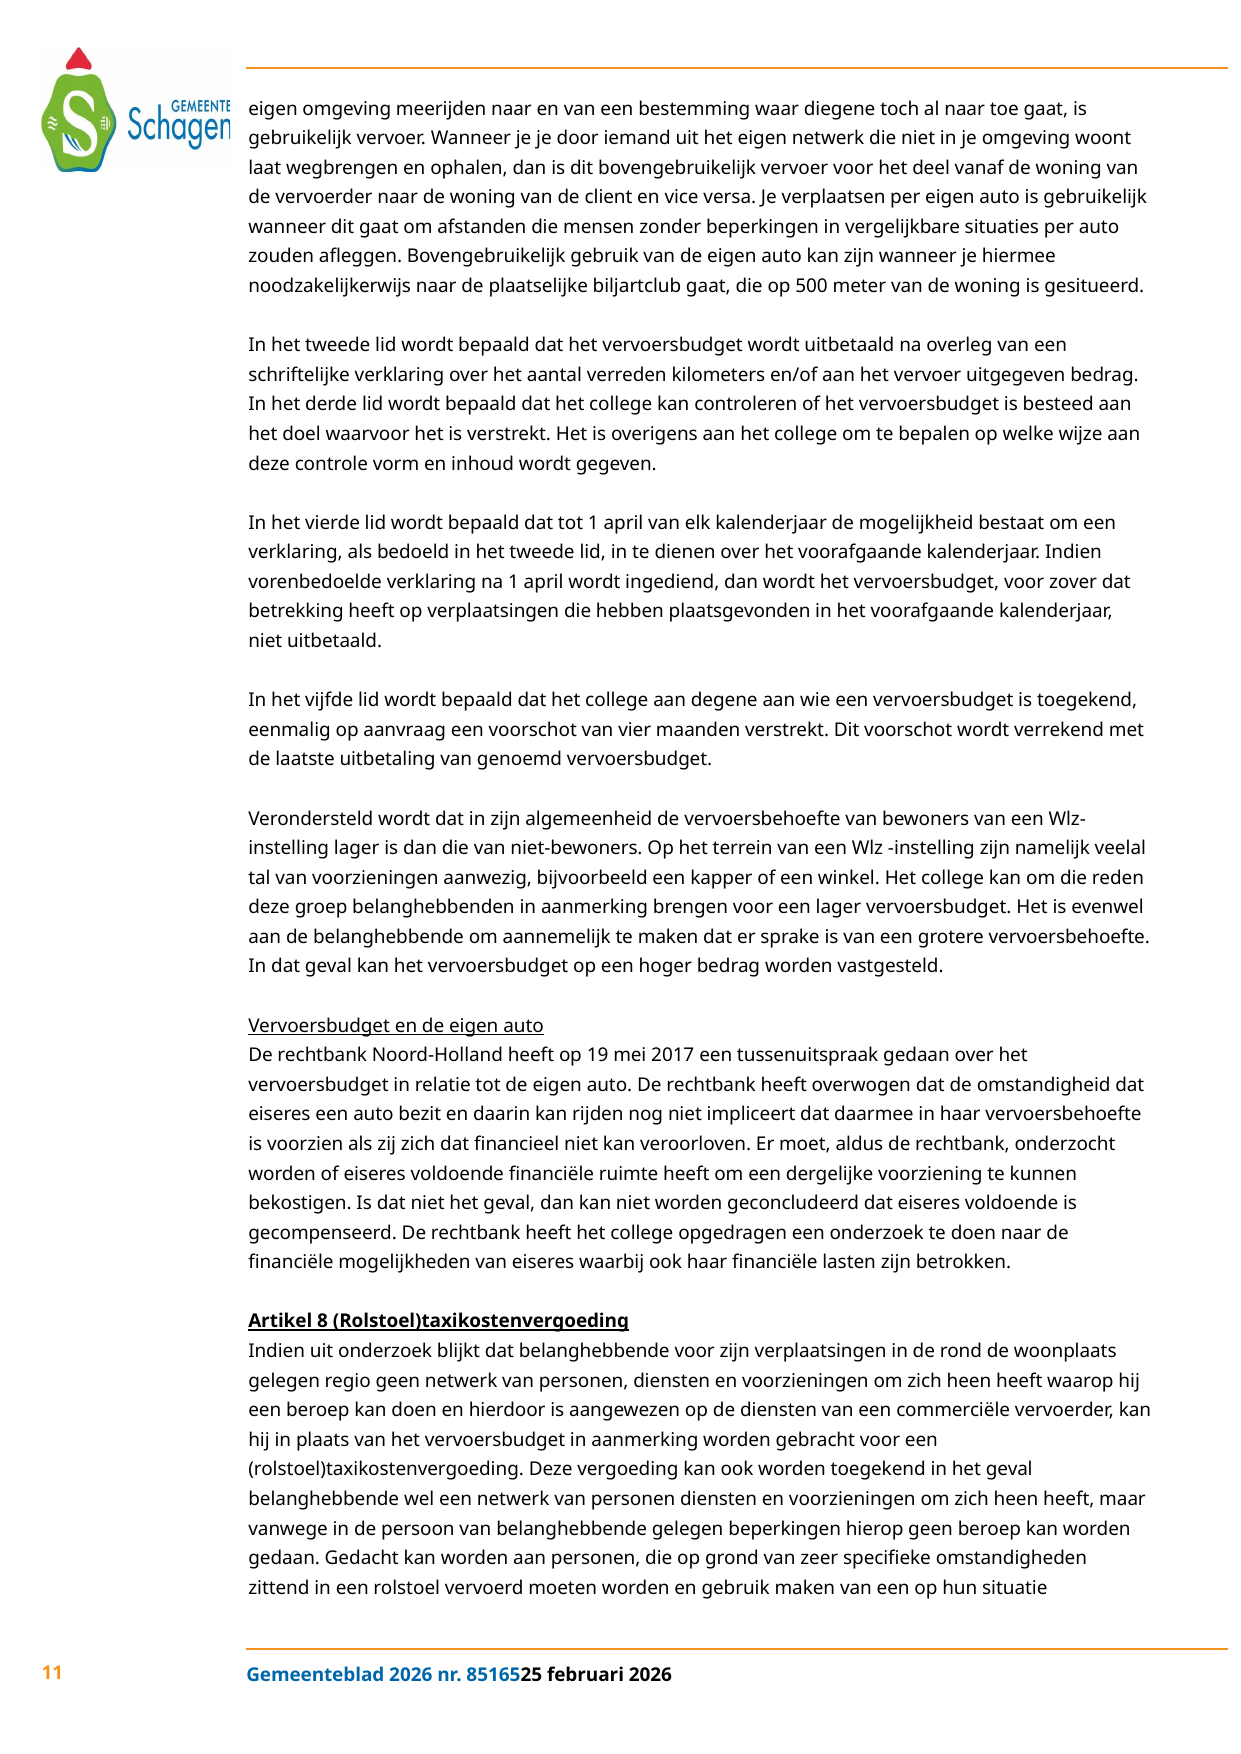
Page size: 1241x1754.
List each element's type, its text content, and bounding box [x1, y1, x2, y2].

text Indien uit onderzoek blijkt dat belanghebbende voor zijn verplaatsingen in de rond de woonplaats gelegen regio geen netwerk van personen, diensten en voorzieningen om zich heen heeft waarop hij een beroep kan doen en hierdoor is aangewezen op de diensten van een commerciële vervoerder, kan hij in plaats van het vervoersbudget in aanmerking worden gebracht voor een (rolstoel)taxikostenvergoeding. Deze vergoeding kan ook worden toegekend in het geval belanghebbende wel een netwerk van personen diensten en voorzieningen om zich heen heeft, maar vanwege in de persoon van belanghebbende gelegen beperkingen hierop geen beroep kan worden gedaan. Gedacht kan worden aan personen, die op grond van zeer specifieke omstandigheden zittend in een rolstoel vervoerd moeten worden en gebruik maken van een op hun situatie [248, 1337, 1152, 1600]
text Artikel 8 (Rolstoel)taxikostenvergoeding [248, 1308, 1152, 1333]
text eigen omgeving meerijden naar en van een bestemming waar diegene toch al naar toe gaat, is gebruikelijk vervoer. Wanneer je je door iemand uit het eigen netwerk die niet in je omgeving woont laat wegbrengen en ophalen, dan is dit bovengebruikelijk vervoer voor het deel vanaf de woning van de vervoerder naar de woning van de client en vice versa. Je verplaatsen per eigen auto is gebruikelijk wanneer dit gaat om afstanden die mensen zonder beperkingen in vergelijkbare situaties per auto zouden afleggen. Bovengebruikelijk gebruik van de eigen auto kan zijn wanneer je hiermee noodzakelijkerwijs naar de plaatselijke biljartclub gaat, die op 500 meter van de woning is gesitueerd. [248, 95, 1152, 298]
text De rechtbank Noord-Holland heeft op 19 mei 2017 een tussenuitspraak gedaan over het vervoersbudget in relatie tot de eigen auto. De rechtbank heeft overwogen dat de omstandigheid dat eiseres een auto bezit en daarin kan rijden nog niet impliceert dat daarmee in haar vervoersbehoefte is voorzien als zij zich dat financieel niet kan veroorloven. Er moet, aldus de rechtbank, onderzocht worden of eiseres voldoende financiële ruimte heeft om een dergelijke voorziening te kunnen bekostigen. Is dat niet het geval, dan kan niet worden geconcludeerd dat eiseres voldoende is gecompenseerd. De rechtbank heeft het college opgedragen een onderzoek te doen naar de financiële mogelijkheden van eiseres waarbij ook haar financiële lasten zijn betrokken. [248, 1041, 1152, 1274]
text In het vierde lid wordt bepaald dat tot 1 april van elk kalenderjaar de mogelijkheid bestaat om een verklaring, als bedoeld in het tweede lid, in te dienen over het voorafgaande kalenderjaar. Indien vorenbedoelde verklaring na 1 april wordt ingediend, dan wordt het vervoersbudget, voor zover dat betrekking heeft op verplaatsingen die hebben plaatsgevonden in het voorafgaande kalenderjaar, niet uitbetaald. [248, 509, 1152, 653]
picture [41, 47, 231, 172]
text In het vijfde lid wordt bepaald dat het college aan degene aan wie een vervoersbudget is toegekend, eenmalig op aanvraag een voorschot van vier maanden verstrekt. Dit voorschot wordt verrekend met de laatste uitbetaling van genoemd vervoersbudget. [248, 686, 1152, 771]
text In het tweede lid wordt bepaald dat het vervoersbudget wordt uitbetaald na overleg van een schriftelijke verklaring over het aantal verreden kilometers en/of aan het vervoer uitgegeven bedrag. In het derde lid wordt bepaald dat het college kan controleren of het vervoersbudget is besteed aan het doel waarvoor het is verstrekt. Het is overigens aan het college om te bepalen op welke wijze aan deze controle vorm en inhoud wordt gegeven. [248, 331, 1152, 476]
text Vervoersbudget en de eigen auto [248, 1012, 1152, 1038]
text Verondersteld wordt dat in zijn algemeenheid de vervoersbehoefte van bewoners van een Wlz-instelling lager is dan die van niet-bewoners. Op het terrein van een Wlz -instelling zijn namelijk veelal tal van voorzieningen aanwezig, bijvoorbeeld een kapper of een winkel. Het college kan om die reden deze groep belanghebbenden in aanmerking brengen voor een lager vervoersbudget. Het is evenwel aan de belanghebbende om aannemelijk te maken dat er sprake is van een grotere vervoersbehoefte. In dat geval kan het vervoersbudget op een hoger bedrag worden vastgesteld. [248, 805, 1152, 978]
